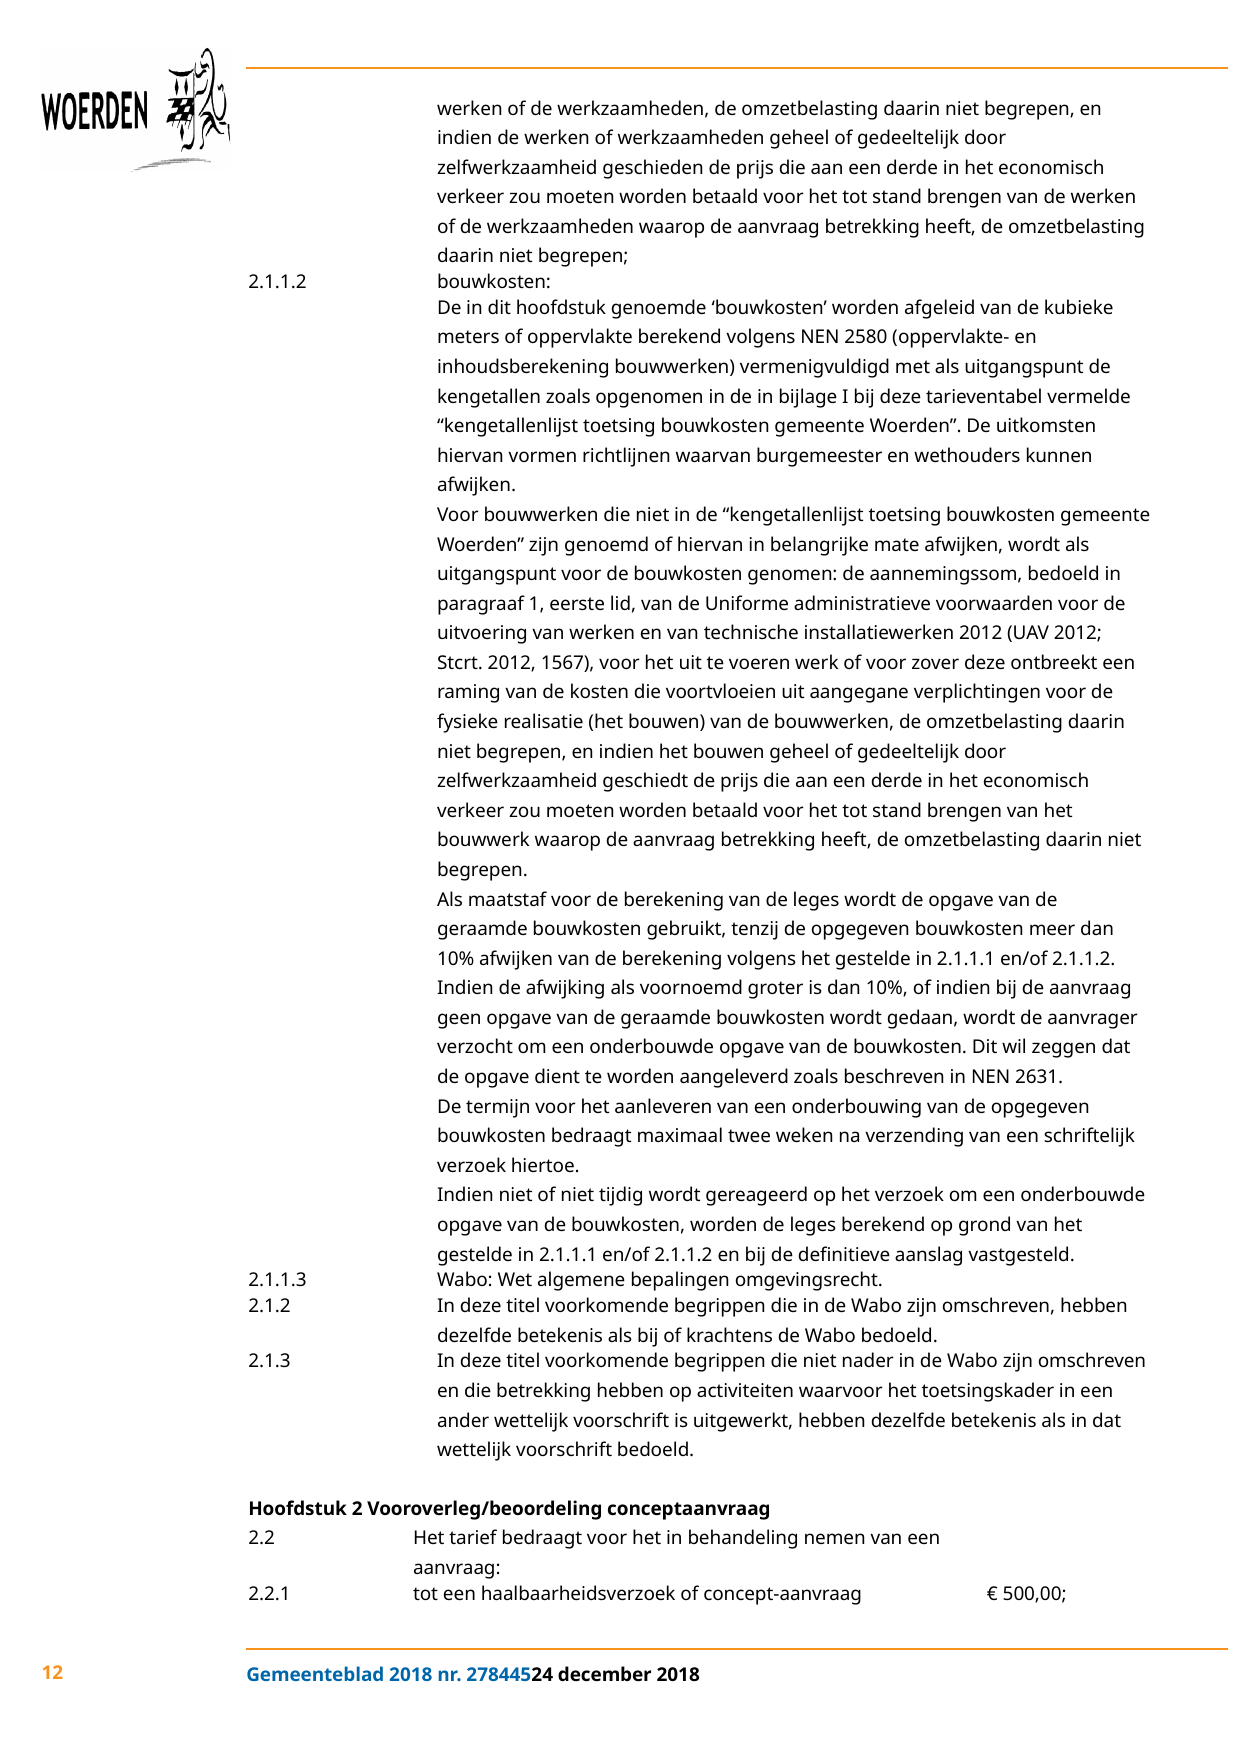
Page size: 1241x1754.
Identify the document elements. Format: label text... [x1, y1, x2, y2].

table_cell Wabo: Wet algemene bepalingen omgevingsrecht. [437, 1267, 1152, 1292]
table_cell In deze titel voorkomende begrippen die in de Wabo zijn omschreven, hebben dezelfde betekenis als bij of krachtens de Wabo bedoeld. [437, 1292, 1152, 1348]
table_cell tot een haalbaarheidsverzoek of concept-aanvraag [413, 1580, 987, 1606]
picture [41, 47, 231, 172]
table_cell [248, 95, 437, 268]
table_cell 2.1.1.3 [248, 1267, 437, 1292]
table_cell € 500,00; [987, 1580, 1152, 1606]
table_cell 2.1.3 [248, 1348, 437, 1462]
table_cell bouwkosten: [437, 269, 1152, 294]
table_header [987, 1525, 1152, 1580]
table_cell De in dit hoofdstuk genoemde ‘bouwkosten’ worden afgeleid van de kubieke meters of oppervlakte berekend volgens NEN 2580 (oppervlakte- en inhoudsberekening bouwwerken) vermenigvuldigd met als uitgangspunt de kengetallen zoals opgenomen in de in bijlage I bij deze tarieventabel vermelde “kengetallenlijst toetsing bouwkosten gemeente Woerden”. De uitkomsten hiervan vormen richtlijnen waarvan burgemeester en wethouders kunnen afwijken. Voor bouwwerken die niet in de “kengetallenlijst toetsing bouwkosten gemeente Woerden” zijn genoemd of hiervan in belangrijke mate afwijken, wordt als uitgangspunt voor de bouwkosten genomen: de aannemingssom, bedoeld in paragraaf 1, eerste lid, van de Uniforme administratieve voorwaarden voor de uitvoering van werken en van technische installatiewerken 2012 (UAV 2012; Stcrt. 2012, 1567), voor het uit te voeren werk of voor zover deze ontbreekt een raming van de kosten die voortvloeien uit aangegane verplichtingen voor de fysieke realisatie (het bouwen) van de bouwwerken, de omzetbelasting daarin niet begrepen, en indien het bouwen geheel of gedeeltelijk door zelfwerkzaamheid geschiedt de prijs die aan een derde in het economisch verkeer zou moeten worden betaald voor het tot stand brengen van het bouwwerk waarop de aanvraag betrekking heeft, de omzetbelasting daarin niet begrepen. Als maatstaf voor de berekening van de leges wordt de opgave van de geraamde bouwkosten gebruikt, tenzij de opgegeven bouwkosten meer dan 10% afwijken van de berekening volgens het gestelde in 2.1.1.1 en/of 2.1.1.2. Indien de afwijking als voornoemd groter is dan 10%, of indien bij de aanvraag geen opgave van de geraamde bouwkosten wordt gedaan, wordt de aanvrager verzocht om een onderbouwde opgave van de bouwkosten. Dit wil zeggen dat de opgave dient te worden aangeleverd zoals beschreven in NEN 2631. De termijn voor het aanleveren van een onderbouwing van de opgegeven bouwkosten bedraagt maximaal twee weken na verzending van een schriftelijk verzoek hiertoe. Indien niet of niet tijdig wordt gereageerd op het verzoek om een onderbouwde opgave van de bouwkosten, worden de leges berekend op grond van het gestelde in 2.1.1.1 en/of 2.1.1.2 en bij de definitieve aanslag vastgesteld. [437, 294, 1152, 1267]
table_header 2.2 [248, 1525, 413, 1580]
table_cell werken of de werkzaamheden, de omzetbelasting daarin niet begrepen, en indien de werken of werkzaamheden geheel of gedeeltelijk door zelfwerkzaamheid geschieden de prijs die aan een derde in het economisch verkeer zou moeten worden betaald voor het tot stand brengen van de werken of de werkzaamheden waarop de aanvraag betrekking heeft, de omzetbelasting daarin niet begrepen; [437, 95, 1152, 268]
table_cell 2.1.2 [248, 1292, 437, 1348]
table_cell [248, 294, 437, 1267]
text Hoofdstuk 2 Vooroverleg/beoordeling conceptaanvraag [248, 1495, 1152, 1521]
table_cell 2.2.1 [248, 1580, 413, 1606]
table_header Het tarief bedraagt voor het in behandeling nemen van een aanvraag: [413, 1525, 987, 1580]
table_cell In deze titel voorkomende begrippen die niet nader in de Wabo zijn omschreven en die betrekking hebben op activiteiten waarvoor het toetsingskader in een ander wettelijk voorschrift is uitgewerkt, hebben dezelfde betekenis als in dat wettelijk voorschrift bedoeld. [437, 1348, 1152, 1462]
table_cell 2.1.1.2 [248, 269, 437, 294]
